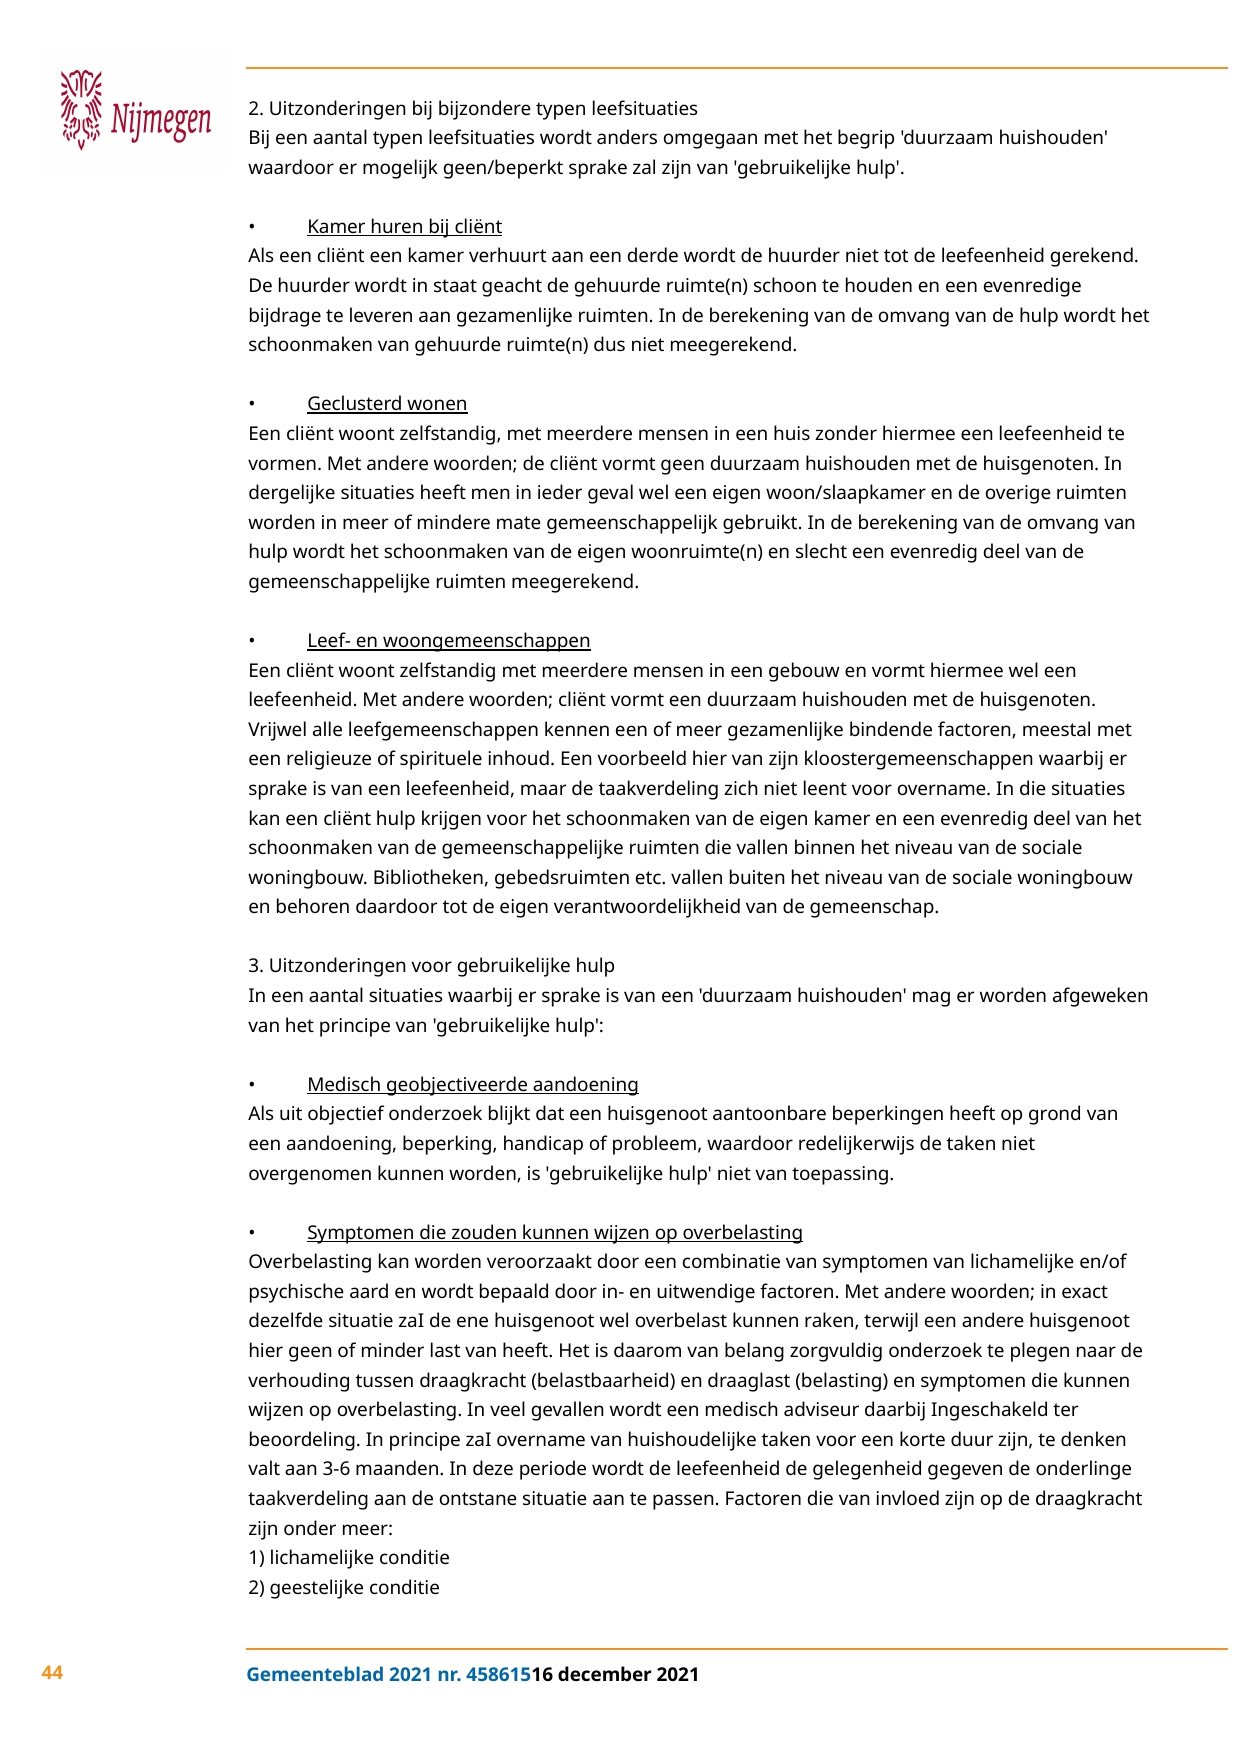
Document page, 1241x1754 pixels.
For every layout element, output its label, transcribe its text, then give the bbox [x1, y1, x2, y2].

list Kamer huren bij cliënt [248, 213, 1152, 239]
text Een cliënt woont zelfstandig met meerdere mensen in een gebouw en vormt hiermee wel een leefeenheid. Met andere woorden; cliënt vormt een duurzaam huishouden met de huisgenoten. Vrijwel alle leefgemeenschappen kennen een of meer gezamenlijke bindende factoren, meestal met een religieuze of spirituele inhoud. Een voorbeeld hier van zijn kloostergemeenschappen waarbij er sprake is van een leefeenheid, maar de taakverdeling zich niet leent voor overname. In die situaties kan een cliënt hulp krijgen voor het schoonmaken van de eigen kamer en een evenredig deel van het schoonmaken van de gemeenschappelijke ruimten die vallen binnen het niveau van de sociale woningbouw. Bibliotheken, gebedsruimten etc. vallen buiten het niveau van de sociale woningbouw en behoren daardoor tot de eigen verantwoordelijkheid van de gemeenschap. [248, 657, 1152, 919]
text Als uit objectief onderzoek blijkt dat een huisgenoot aantoonbare beperkingen heeft op grond van een aandoening, beperking, handicap of probleem, waardoor redelijkerwijs de taken niet overgenomen kunnen worden, is 'gebruikelijke hulp' niet van toepassing. [248, 1101, 1152, 1186]
text 1) lichamelijke conditie [248, 1544, 1152, 1570]
list Geclusterd wonen [248, 391, 1152, 416]
text In een aantal situaties waarbij er sprake is van een 'duurzaam huishouden' mag er worden afgeweken van het principe van 'gebruikelijke hulp': [248, 982, 1152, 1038]
text 2. Uitzonderingen bij bijzondere typen leefsituaties [248, 95, 1152, 121]
list Medisch geobjectiveerde aandoening [248, 1071, 1152, 1097]
text 3. Uitzonderingen voor gebruikelijke hulp [248, 953, 1152, 978]
text 2) geestelijke conditie [248, 1574, 1152, 1600]
list Leef- en woongemeenschappen [248, 627, 1152, 653]
text Als een cliënt een kamer verhuurt aan een derde wordt de huurder niet tot de leefeenheid gerekend. De huurder wordt in staat geacht de gehuurde ruimte(n) schoon te houden en een evenredige bijdrage te leveren aan gezamenlijke ruimten. In de berekening van de omvang van de hulp wordt het schoonmaken van gehuurde ruimte(n) dus niet meegerekend. [248, 243, 1152, 357]
list Symptomen die zouden kunnen wijzen op overbelasting [248, 1219, 1152, 1245]
picture [41, 47, 231, 172]
text Een cliënt woont zelfstandig, met meerdere mensen in een huis zonder hiermee een leefeenheid te vormen. Met andere woorden; de cliënt vormt geen duurzaam huishouden met de huisgenoten. In dergelijke situaties heeft men in ieder geval wel een eigen woon/slaapkamer en de overige ruimten worden in meer of mindere mate gemeenschappelijk gebruikt. In de berekening van de omvang van hulp wordt het schoonmaken van de eigen woonruimte(n) en slecht een evenredig deel van de gemeenschappelijke ruimten meegerekend. [248, 420, 1152, 594]
text Bij een aantal typen leefsituaties wordt anders omgegaan met het begrip 'duurzaam huishouden' waardoor er mogelijk geen/beperkt sprake zal zijn van 'gebruikelijke hulp'. [248, 124, 1152, 180]
text Overbelasting kan worden veroorzaakt door een combinatie van symptomen van lichamelijke en/of psychische aard en wordt bepaald door in- en uitwendige factoren. Met andere woorden; in exact dezelfde situatie zaI de ene huisgenoot wel overbelast kunnen raken, terwijl een andere huisgenoot hier geen of minder last van heeft. Het is daarom van belang zorgvuldig onderzoek te plegen naar de verhouding tussen draagkracht (belastbaarheid) en draaglast (belasting) en symptomen die kunnen wijzen op overbelasting. In veel gevallen wordt een medisch adviseur daarbij Ingeschakeld ter beoordeling. In principe zaI overname van huishoudelijke taken voor een korte duur zijn, te denken valt aan 3-6 maanden. In deze periode wordt de leefeenheid de gelegenheid gegeven de onderlinge taakverdeling aan de ontstane situatie aan te passen. Factoren die van invloed zijn op de draagkracht zijn onder meer: [248, 1248, 1152, 1541]
